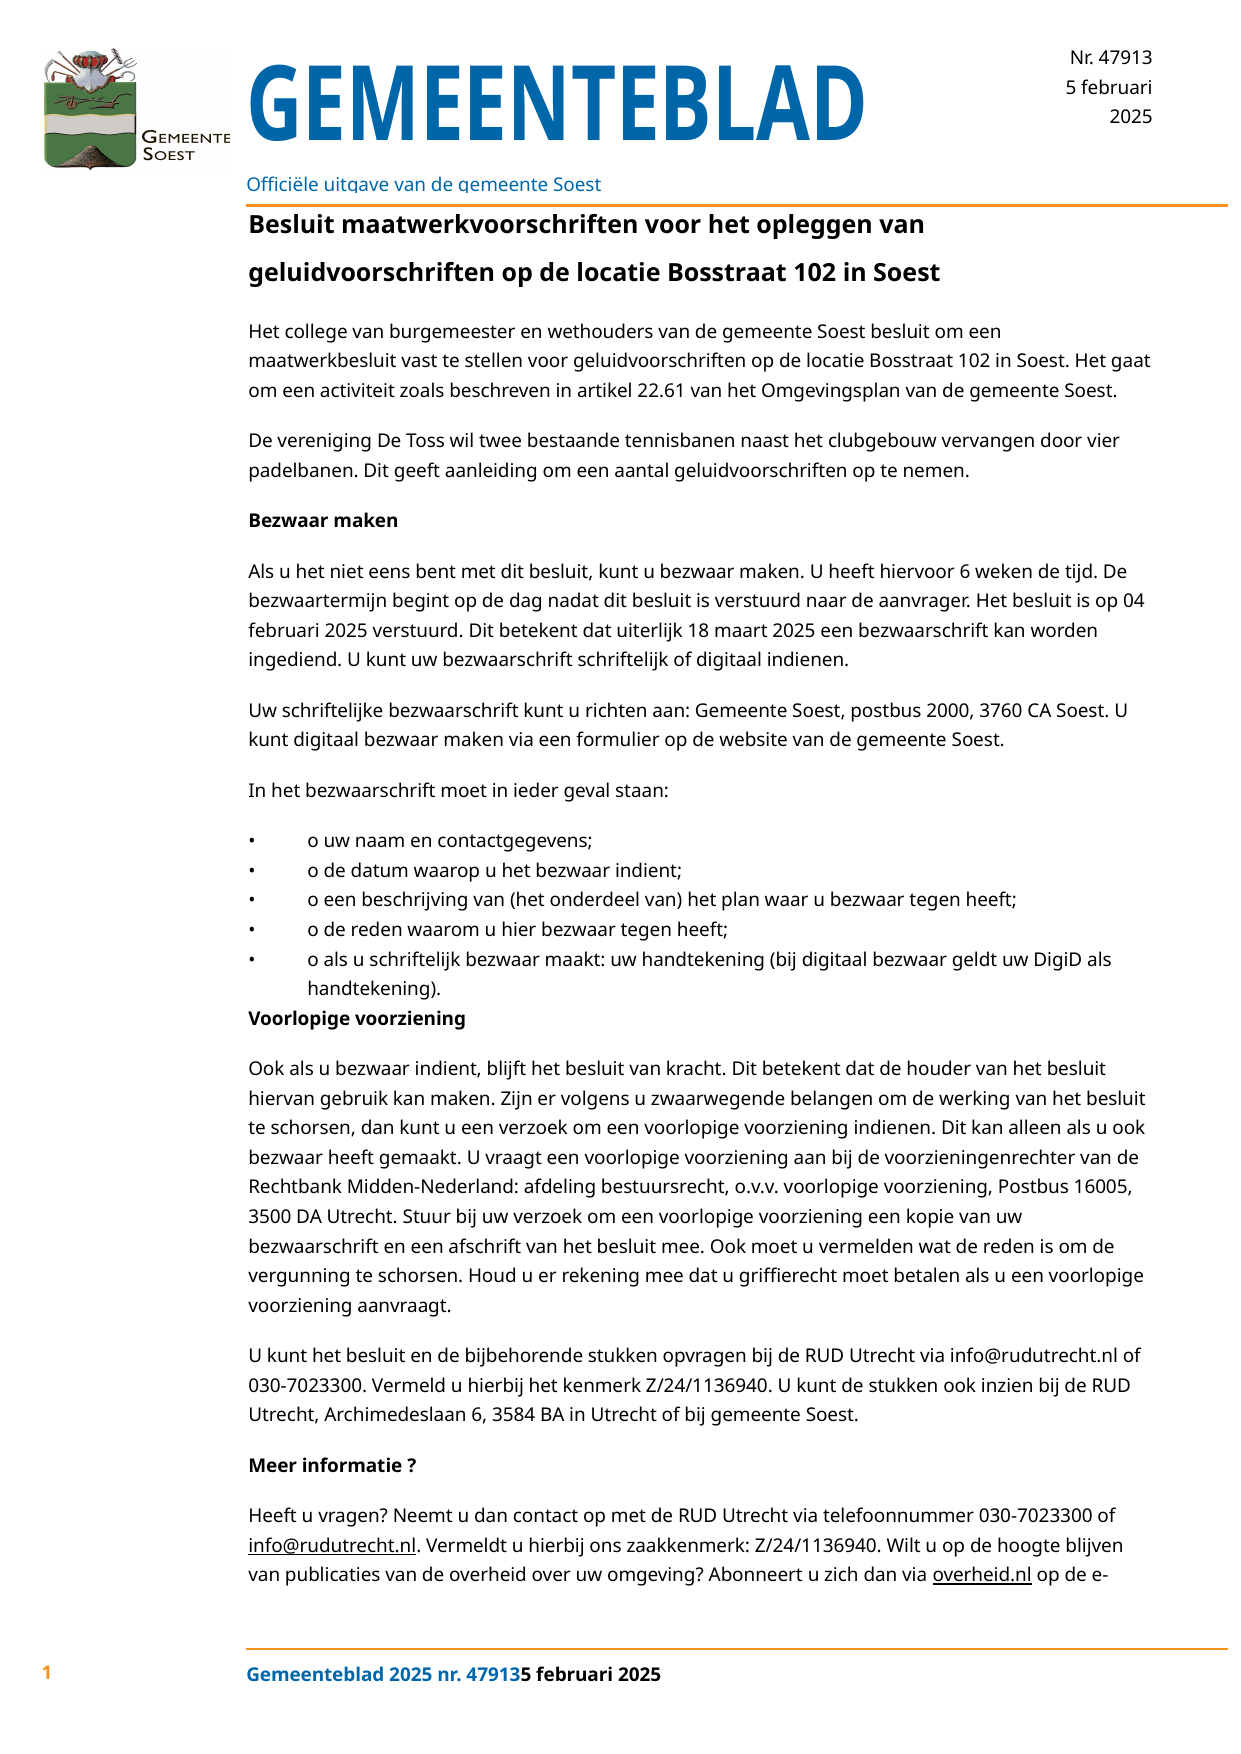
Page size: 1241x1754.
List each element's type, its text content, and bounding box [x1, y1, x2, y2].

text Heeft u vragen? Neemt u dan contact op met de RUD Utrecht via telefoonnummer 030-7023300 of info@rudutrecht.nl. Vermeldt u hierbij ons zaakkenmerk: Z/24/1136940. Wilt u op de hoogte blijven van publicaties van de overheid over uw omgeving? Abonneert u zich dan via overheid.nl op de e- [248, 1502, 1152, 1587]
list o uw naam en contactgegevens; [248, 827, 1152, 853]
text Uw schriftelijke bezwaarschrift kunt u richten aan: Gemeente Soest, postbus 2000, 3760 CA Soest. U kunt digitaal bezwaar maken via een formulier op de website van de gemeente Soest. [248, 697, 1152, 752]
text Als u het niet eens bent met dit besluit, kunt u bezwaar maken. U heeft hiervoor 6 weken de tijd. De bezwaartermijn begint op de dag nadat dit besluit is verstuurd naar de aanvrager. Het besluit is op 04 februari 2025 verstuurd. Dit betekent dat uiterlijk 18 maart 2025 een bezwaarschrift kan worden ingediend. U kunt uw bezwaarschrift schriftelijk of digitaal indienen. [248, 558, 1152, 672]
text Het college van burgemeester en wethouders van de gemeente Soest besluit om een maatwerkbesluit vast te stellen voor geluidvoorschriften op de locatie Bosstraat 102 in Soest. Het gaat om een activiteit zoals beschreven in artikel 22.61 van het Omgevingsplan van de gemeente Soest. [248, 318, 1152, 403]
picture [41, 47, 231, 172]
list o een beschrijving van (het onderdeel van) het plan waar u bezwaar tegen heeft; [248, 887, 1152, 912]
text Bezwaar maken [248, 507, 1152, 533]
list o als u schriftelijk bezwaar maakt: uw handtekening (bij digitaal bezwaar geldt uw DigiD als handtekening). [248, 946, 1152, 1001]
text In het bezwaarschrift moet in ieder geval staan: [248, 777, 1152, 803]
text De vereniging De Toss wil twee bestaande tennisbanen naast het clubgebouw vervangen door vier padelbanen. Dit geeft aanleiding om een aantal geluidvoorschriften op te nemen. [248, 427, 1152, 483]
text Besluit maatwerkvoorschriften voor het opleggen van geluidvoorschriften op de locatie Bosstraat 102 in Soest [248, 207, 1152, 288]
list o de datum waarop u het bezwaar indient; [248, 857, 1152, 883]
text Voorlopige voorziening [248, 1005, 1152, 1031]
text U kunt het besluit en de bijbehorende stukken opvragen bij de RUD Utrecht via info@rudutrecht.nl of 030-7023300. Vermeld u hierbij het kenmerk Z/24/1136940. U kunt de stukken ook inzien bij de RUD Utrecht, Archimedeslaan 6, 3584 BA in Utrecht of bij gemeente Soest. [248, 1342, 1152, 1427]
text Meer informatie ? [248, 1452, 1152, 1478]
text Ook als u bezwaar indient, blijft het besluit van kracht. Dit betekent dat de houder van het besluit hiervan gebruik kan maken. Zijn er volgens u zwaarwegende belangen om de werking van het besluit te schorsen, dan kunt u een verzoek om een voorlopige voorziening indienen. Dit kan alleen als u ook bezwaar heeft gemaakt. U vraagt een voorlopige voorziening aan bij de voorzieningenrechter van de Rechtbank Midden-Nederland: afdeling bestuursrecht, o.v.v. voorlopige voorziening, Postbus 16005, 3500 DA Utrecht. Stuur bij uw verzoek om een voorlopige voorziening een kopie van uw bezwaarschrift en een afschrift van het besluit mee. Ook moet u vermelden wat de reden is om de vergunning te schorsen. Houd u er rekening mee dat u griffierecht moet betalen als u een voorlopige voorziening aanvraagt. [248, 1055, 1152, 1318]
list o de reden waarom u hier bezwaar tegen heeft; [248, 916, 1152, 942]
